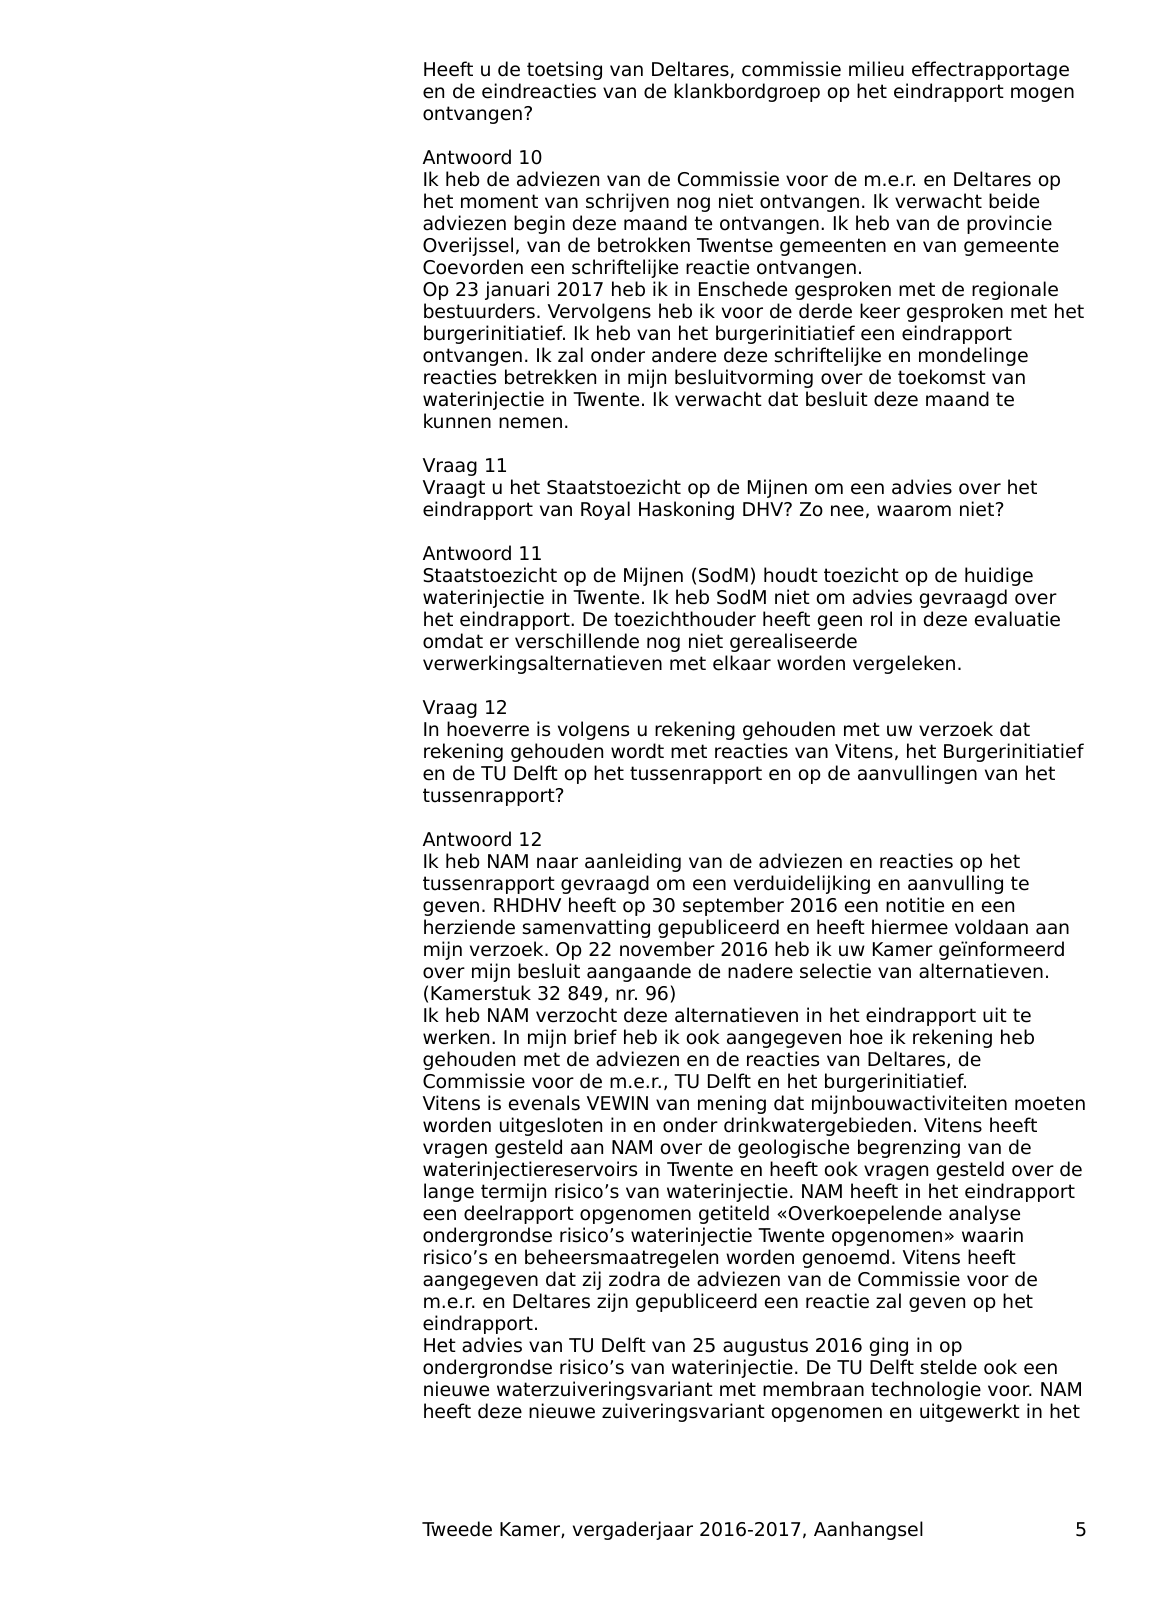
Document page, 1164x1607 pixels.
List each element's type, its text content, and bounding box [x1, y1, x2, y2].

text Ik heb de adviezen van de Commissie voor de m.e.r. en Deltares op het moment van schrijven nog niet ontvangen. Ik verwacht beide adviezen begin deze maand te ontvangen. Ik heb van de provincie Overijssel, van de betrokken Twentse gemeenten en van gemeente Coevorden een schriftelijke reactie ontvangen. [422, 169, 1087, 279]
text Heeft u de toetsing van Deltares, commissie milieu effectrapportage en de eindreacties van de klankbordgroep op het eindrapport mogen ontvangen? [422, 59, 1087, 125]
text In hoeverre is volgens u rekening gehouden met uw verzoek dat rekening gehouden wordt met reacties van Vitens, het Burgerinitiatief en de TU Delft op het tussenrapport en op de aanvullingen van het tussenrapport? [422, 719, 1087, 807]
text Ik heb NAM naar aanleiding van de adviezen en reacties op het tussenrapport gevraagd om een verduidelijking en aanvulling te geven. RHDHV heeft op 30 september 2016 een notitie en een herziende samenvatting gepubliceerd en heeft hiermee voldaan aan mijn verzoek. Op 22 november 2016 heb ik uw Kamer geïnformeerd over mijn besluit aangaande de nadere selectie van alternatieven. (Kamerstuk 32 849, nr. 96) [422, 851, 1087, 1005]
text Op 23 januari 2017 heb ik in Enschede gesproken met de regionale bestuurders. Vervolgens heb ik voor de derde keer gesproken met het burgerinitiatief. Ik heb van het burgerinitiatief een eindrapport ontvangen. Ik zal onder andere deze schriftelijke en mondelinge reacties betrekken in mijn besluitvorming over de toekomst van waterinjectie in Twente. Ik verwacht dat besluit deze maand te kunnen nemen. [422, 279, 1087, 433]
text Het advies van TU Delft van 25 augustus 2016 ging in op ondergrondse risico’s van waterinjectie. De TU Delft stelde ook een nieuwe waterzuiveringsvariant met membraan technologie voor. NAM heeft deze nieuwe zuiveringsvariant opgenomen en uitgewerkt in het [422, 1335, 1087, 1423]
text Antwoord 11 [422, 543, 1087, 565]
text Vraagt u het Staatstoezicht op de Mijnen om een advies over het eindrapport van Royal Haskoning DHV? Zo nee, waarom niet? [422, 477, 1087, 521]
text Ik heb NAM verzocht deze alternatieven in het eindrapport uit te werken. In mijn brief heb ik ook aangegeven hoe ik rekening heb gehouden met de adviezen en de reacties van Deltares, de Commissie voor de m.e.r., TU Delft en het burgerinitiatief. [422, 1005, 1087, 1093]
text Antwoord 12 [422, 829, 1087, 851]
text Staatstoezicht op de Mijnen (SodM) houdt toezicht op de huidige waterinjectie in Twente. Ik heb SodM niet om advies gevraagd over het eindrapport. De toezichthouder heeft geen rol in deze evaluatie omdat er verschillende nog niet gerealiseerde verwerkingsalternatieven met elkaar worden vergeleken. [422, 565, 1087, 675]
text Antwoord 10 [422, 147, 1087, 169]
text Vraag 12 [422, 697, 1087, 719]
text Vraag 11 [422, 455, 1087, 477]
text Vitens is evenals VEWIN van mening dat mijnbouwactiviteiten moeten worden uitgesloten in en onder drinkwatergebieden. Vitens heeft vragen gesteld aan NAM over de geologische begrenzing van de waterinjectiereservoirs in Twente en heeft ook vragen gesteld over de lange termijn risico’s van waterinjectie. NAM heeft in het eindrapport een deelrapport opgenomen getiteld «Overkoepelende analyse ondergrondse risico’s waterinjectie Twente opgenomen» waarin risico’s en beheersmaatregelen worden genoemd. Vitens heeft aangegeven dat zij zodra de adviezen van de Commissie voor de m.e.r. en Deltares zijn gepubliceerd een reactie zal geven op het eindrapport. [422, 1093, 1087, 1335]
